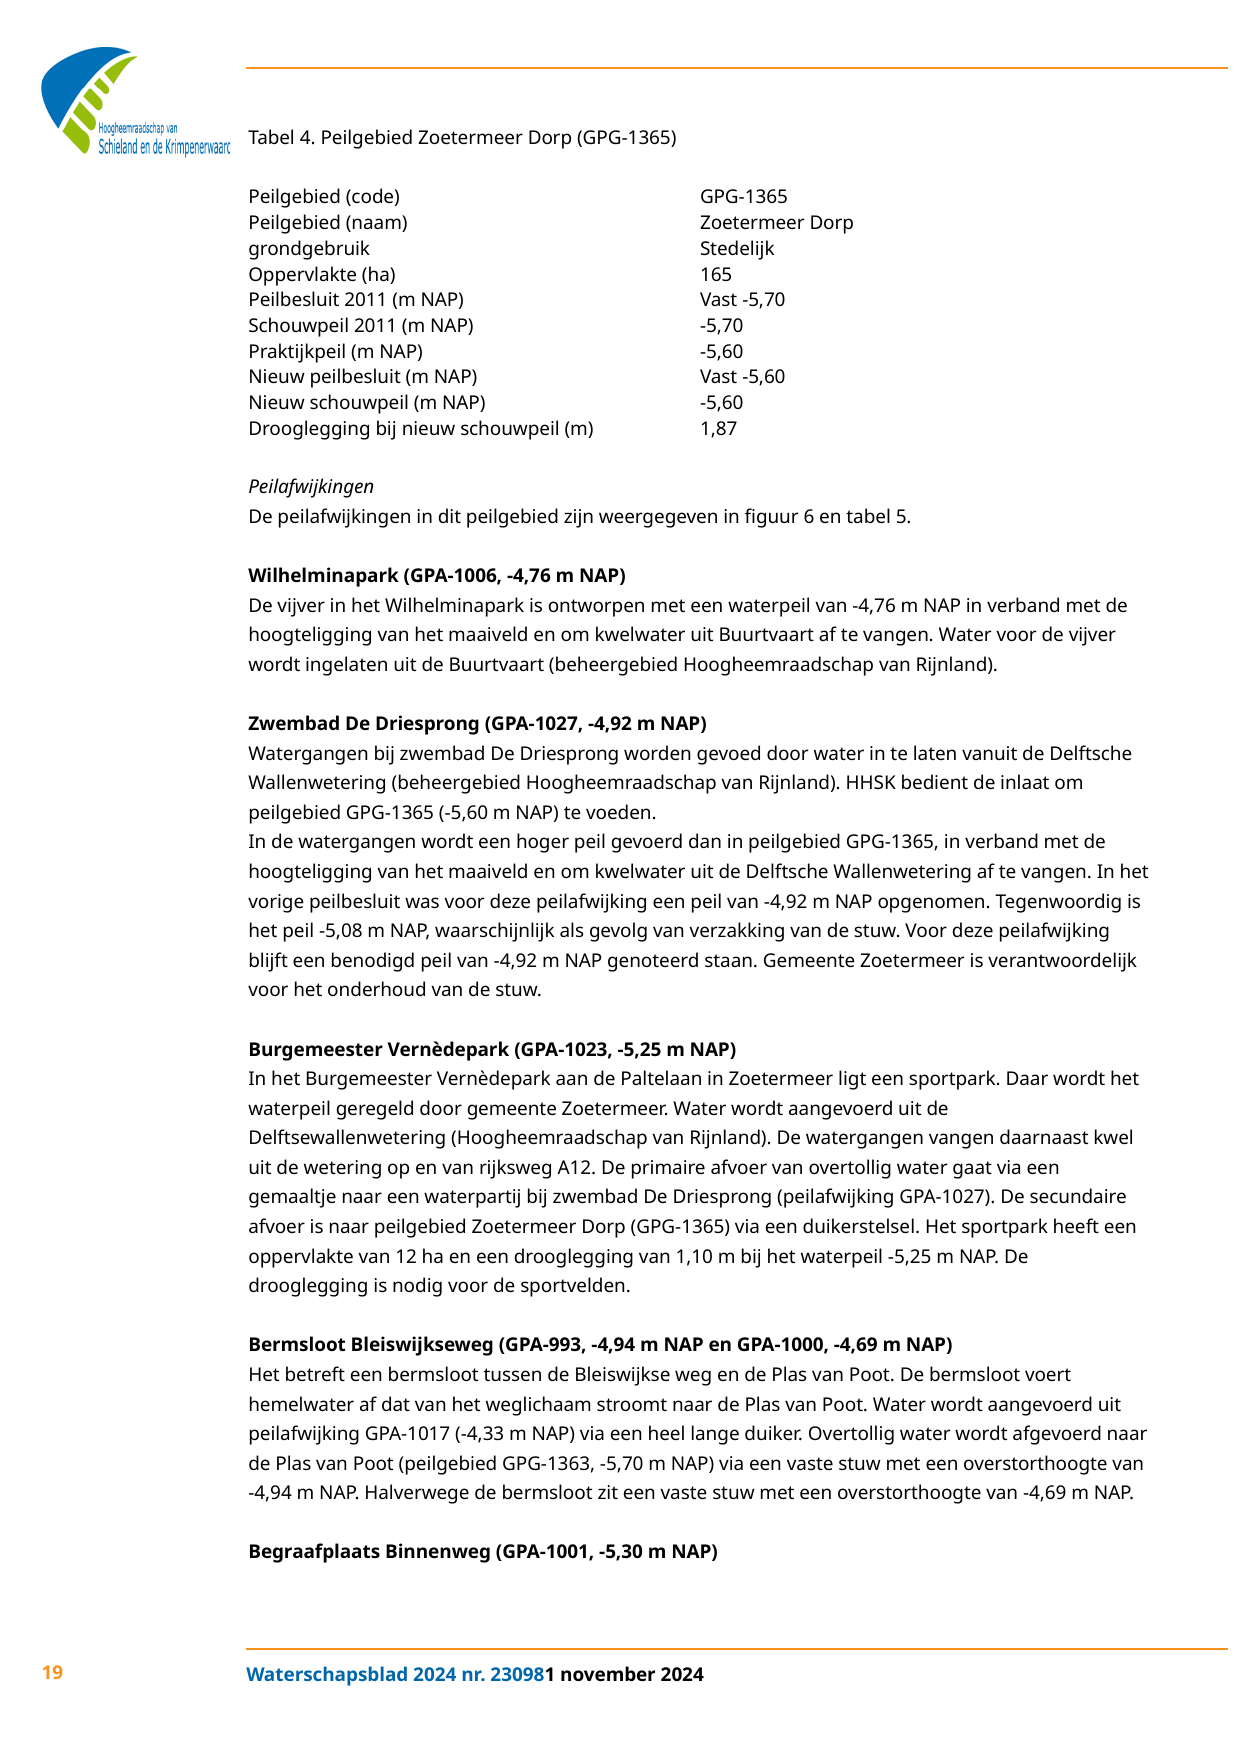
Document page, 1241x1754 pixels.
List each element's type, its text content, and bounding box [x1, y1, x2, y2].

table_cell Drooglegging bij nieuw schouwpeil (m) [248, 415, 700, 441]
table_cell Oppervlakte (ha) [248, 261, 700, 287]
table_cell -5,60 [700, 338, 1152, 364]
table_cell Peilbesluit 2011 (m NAP) [248, 287, 700, 312]
text In het Burgemeester Vernèdepark aan de Paltelaan in Zoetermeer ligt een sportpark. Daar wordt het waterpeil geregeld door gemeente Zoetermeer. Water wordt aangevoerd uit de Delftsewallenwetering (Hoogheemraadschap van Rijnland). De watergangen vangen daarnaast kwel uit de wetering op en van rijksweg A12. De primaire afvoer van overtollig water gaat via een gemaaltje naar een waterpartij bij zwembad De Driesprong (peilafwijking GPA-1027). De secundaire afvoer is naar peilgebied Zoetermeer Dorp (GPG-1365) via een duikerstelsel. Het sportpark heeft een oppervlakte van 12 ha en een drooglegging van 1,10 m bij het waterpeil -5,25 m NAP. De drooglegging is nodig voor de sportvelden. [248, 1065, 1152, 1298]
table_cell Praktijkpeil (m NAP) [248, 338, 700, 364]
text Watergangen bij zwembad De Driesprong worden gevoed door water in te laten vanuit de Delftsche Wallenwetering (beheergebied Hoogheemraadschap van Rijnland). HHSK bedient de inlaat om peilgebied GPG-1365 (-5,60 m NAP) te voeden. [248, 740, 1152, 825]
text Tabel 4. Peilgebied Zoetermeer Dorp (GPG-1365) [248, 124, 1152, 150]
text Wilhelminapark (GPA-1006, -4,76 m NAP) [248, 562, 1152, 588]
table_header GPG-1365 [700, 184, 1152, 209]
table_cell -5,60 [700, 390, 1152, 415]
text De vijver in het Wilhelminapark is ontworpen met een waterpeil van -4,76 m NAP in verband met de hoogteligging van het maaiveld en om kwelwater uit Buurtvaart af te vangen. Water voor de vijver wordt ingelaten uit de Buurtvaart (beheergebied Hoogheemraadschap van Rijnland). [248, 592, 1152, 677]
table_cell grondgebruik [248, 235, 700, 261]
text De peilafwijkingen in dit peilgebied zijn weergegeven in figuur 6 en tabel 5. [248, 503, 1152, 529]
table_cell Peilgebied (naam) [248, 209, 700, 235]
table_header Peilgebied (code) [248, 184, 700, 209]
text Bermsloot Bleiswijkseweg (GPA-993, -4,94 m NAP en GPA-1000, -4,69 m NAP) [248, 1332, 1152, 1357]
table_cell 1,87 [700, 415, 1152, 441]
picture [41, 47, 231, 172]
text In de watergangen wordt een hoger peil gevoerd dan in peilgebied GPG-1365, in verband met de hoogteligging van het maaiveld en om kwelwater uit de Delftsche Wallenwetering af te vangen. In het vorige peilbesluit was voor deze peilafwijking een peil van -4,92 m NAP opgenomen. Tegenwoordig is het peil -5,08 m NAP, waarschijnlijk als gevolg van verzakking van de stuw. Voor deze peilafwijking blijft een benodigd peil van -4,92 m NAP genoteerd staan. Gemeente Zoetermeer is verantwoordelijk voor het onderhoud van de stuw. [248, 829, 1152, 1002]
table_cell -5,70 [700, 312, 1152, 338]
text Begraafplaats Binnenweg (GPA-1001, -5,30 m NAP) [248, 1539, 1152, 1564]
table_cell Vast -5,60 [700, 364, 1152, 389]
table_cell Vast -5,70 [700, 287, 1152, 312]
table_cell 165 [700, 261, 1152, 287]
text Zwembad De Driesprong (GPA-1027, -4,92 m NAP) [248, 710, 1152, 736]
text Burgemeester Vernèdepark (GPA-1023, -5,25 m NAP) [248, 1036, 1152, 1062]
table_cell Nieuw schouwpeil (m NAP) [248, 390, 700, 415]
text Peilafwijkingen [248, 474, 1152, 499]
text Het betreft een bermsloot tussen de Bleiswijkse weg en de Plas van Poot. De bermsloot voert hemelwater af dat van het weglichaam stroomt naar de Plas van Poot. Water wordt aangevoerd uit peilafwijking GPA-1017 (-4,33 m NAP) via een heel lange duiker. Overtollig water wordt afgevoerd naar de Plas van Poot (peilgebied GPG-1363, -5,70 m NAP) via een vaste stuw met een overstorthoogte van -4,94 m NAP. Halverwege de bermsloot zit een vaste stuw met een overstorthoogte van -4,69 m NAP. [248, 1361, 1152, 1505]
table_cell Nieuw peilbesluit (m NAP) [248, 364, 700, 389]
table_cell Zoetermeer Dorp [700, 209, 1152, 235]
table_cell Stedelijk [700, 235, 1152, 261]
table_cell Schouwpeil 2011 (m NAP) [248, 312, 700, 338]
